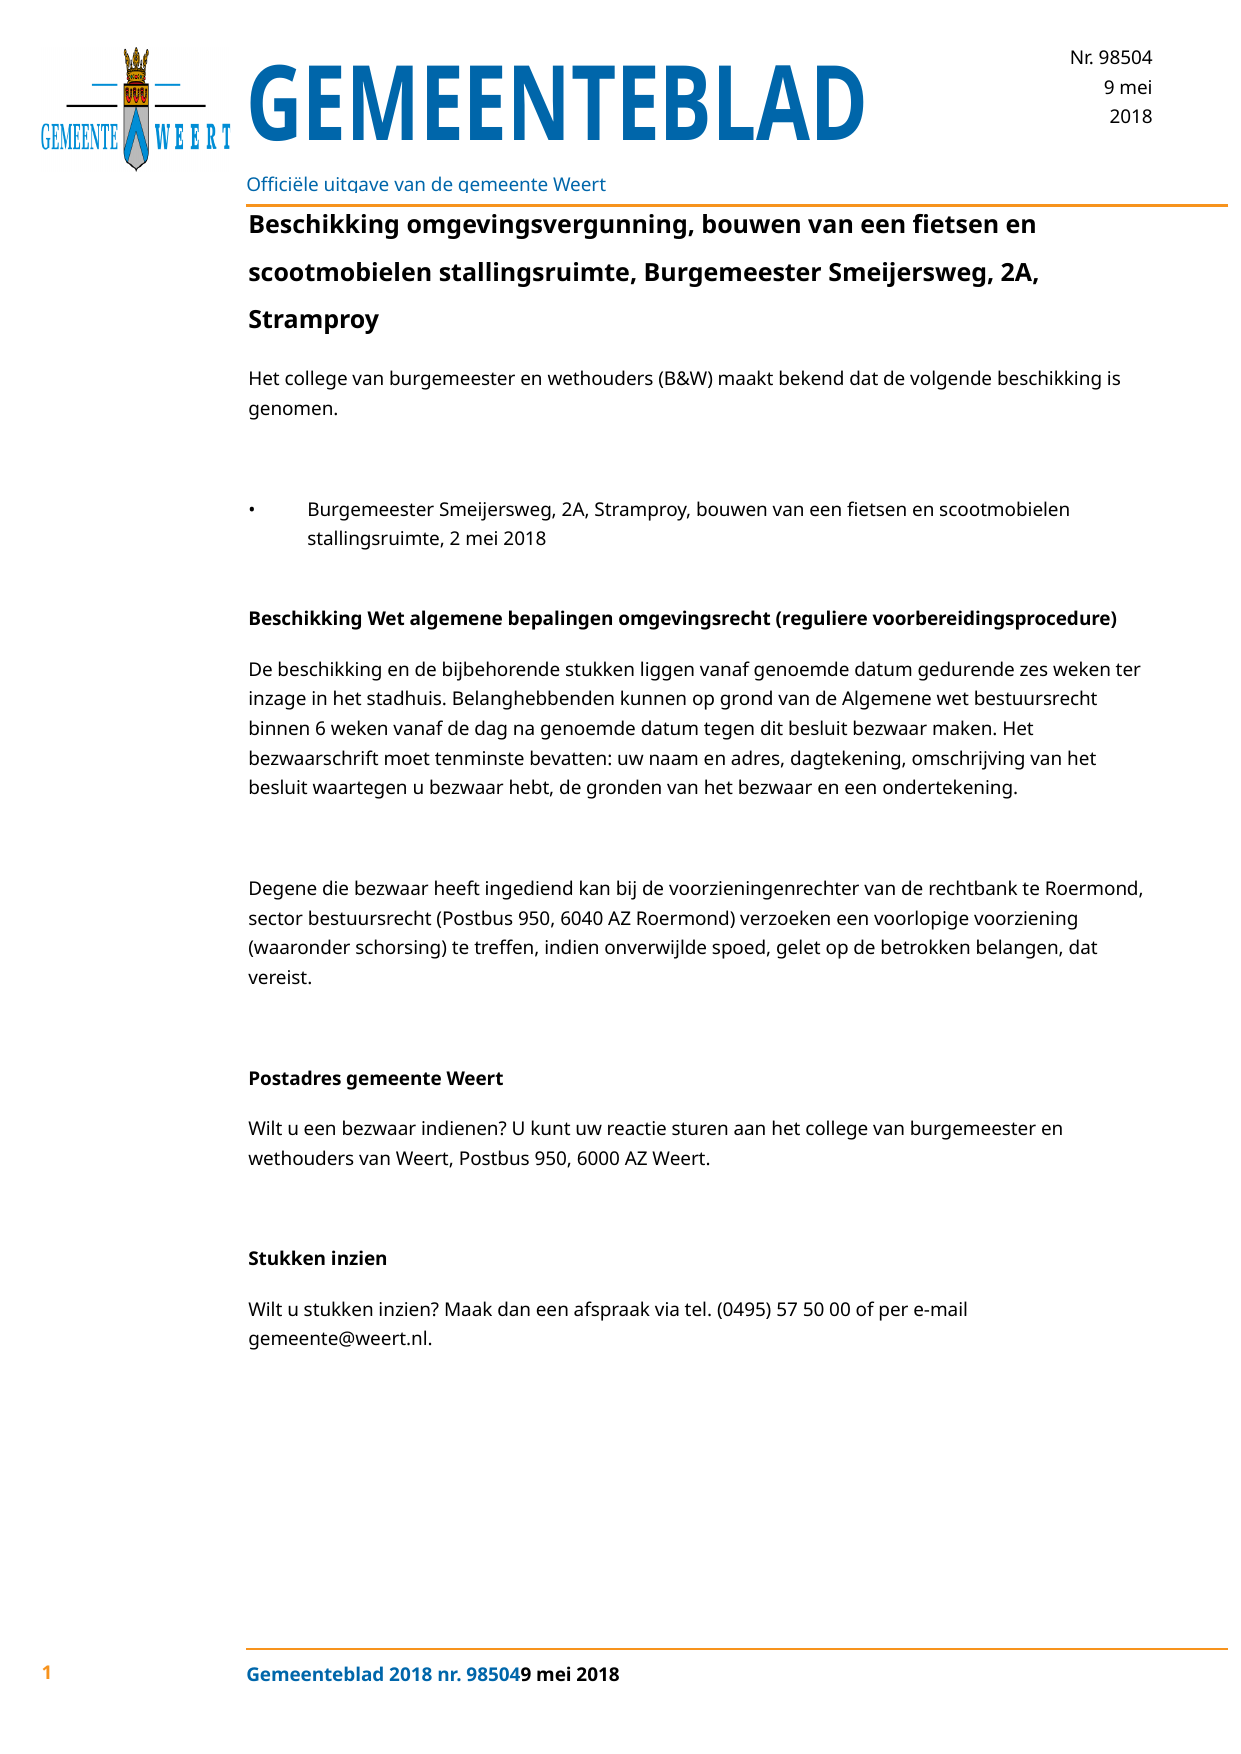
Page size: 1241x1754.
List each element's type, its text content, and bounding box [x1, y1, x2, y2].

picture [41, 47, 231, 172]
text Beschikking omgevingsvergunning, bouwen van een fietsen en scootmobielen stallingsruimte, Burgemeester Smeijersweg, 2A, Stramproy [248, 207, 1152, 336]
text Stukken inzien [248, 1246, 1152, 1271]
list Burgemeester Smeijersweg, 2A, Stramproy, bouwen van een fietsen en scootmobielen stallingsruimte, 2 mei 2018 [248, 496, 1152, 551]
text De beschikking en de bijbehorende stukken liggen vanaf genoemde datum gedurende zes weken ter inzage in het stadhuis. Belanghebbenden kunnen op grond van de Algemene wet bestuursrecht binnen 6 weken vanaf de dag na genoemde datum tegen dit besluit bezwaar maken. Het bezwaarschrift moet tenminste bevatten: uw naam en adres, dagtekening, omschrijving van het besluit waartegen u bezwaar hebt, de gronden van het bezwaar en een ondertekening. [248, 656, 1152, 800]
text Postadres gemeente Weert [248, 1065, 1152, 1090]
text Degene die bezwaar heeft ingediend kan bij de voorzieningenrechter van de rechtbank te Roermond, sector bestuursrecht (Postbus 950, 6040 AZ Roermond) verzoeken een voorlopige voorziening (waaronder schorsing) te treffen, indien onverwijlde spoed, gelet op de betrokken belangen, dat vereist. [248, 875, 1152, 989]
text Wilt u een bezwaar indienen? U kunt uw reactie sturen aan het college van burgemeester en wethouders van Weert, Postbus 950, 6000 AZ Weert. [248, 1115, 1152, 1170]
text Wilt u stukken inzien? Maak dan een afspraak via tel. (0495) 57 50 00 of per e-mail gemeente@weert.nl. [248, 1296, 1152, 1351]
text Beschikking Wet algemene bepalingen omgevingsrecht (reguliere voorbereidingsprocedure) [248, 606, 1152, 631]
text Het college van burgemeester en wethouders (B&W) maakt bekend dat de volgende beschikking is genomen. [248, 366, 1152, 421]
